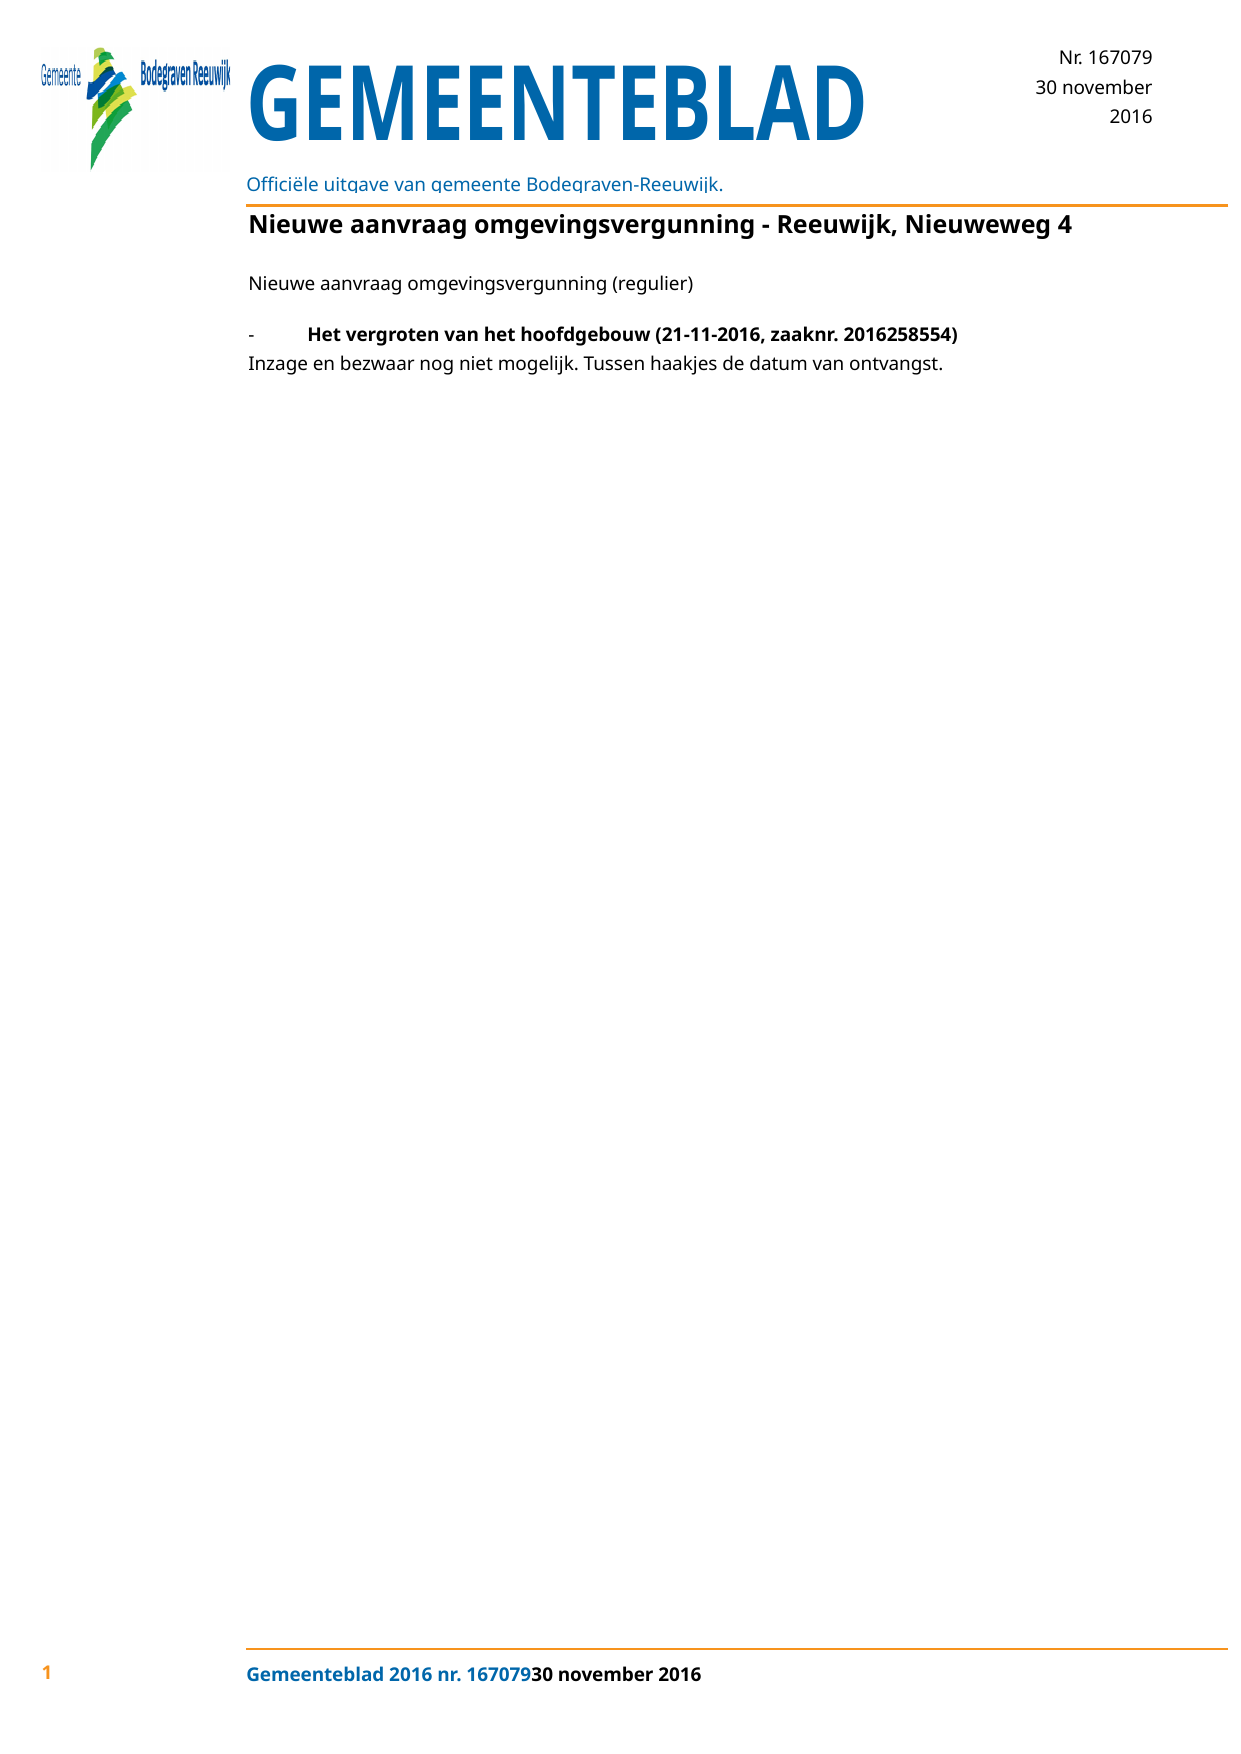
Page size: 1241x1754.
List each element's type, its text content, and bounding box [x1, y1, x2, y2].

text Inzage en bezwaar nog niet mogelijk. Tussen haakjes de datum van ontvangst. [248, 350, 1152, 376]
list Het vergroten van het hoofdgebouw (21‑11‑2016, zaaknr. 2016258554) [248, 321, 1152, 346]
text Nieuwe aanvraag omgevingsvergunning (regulier) [248, 270, 1152, 296]
text Nieuwe aanvraag omgevingsvergunning - Reeuwijk, Nieuweweg 4 [248, 207, 1152, 241]
picture [41, 47, 231, 172]
